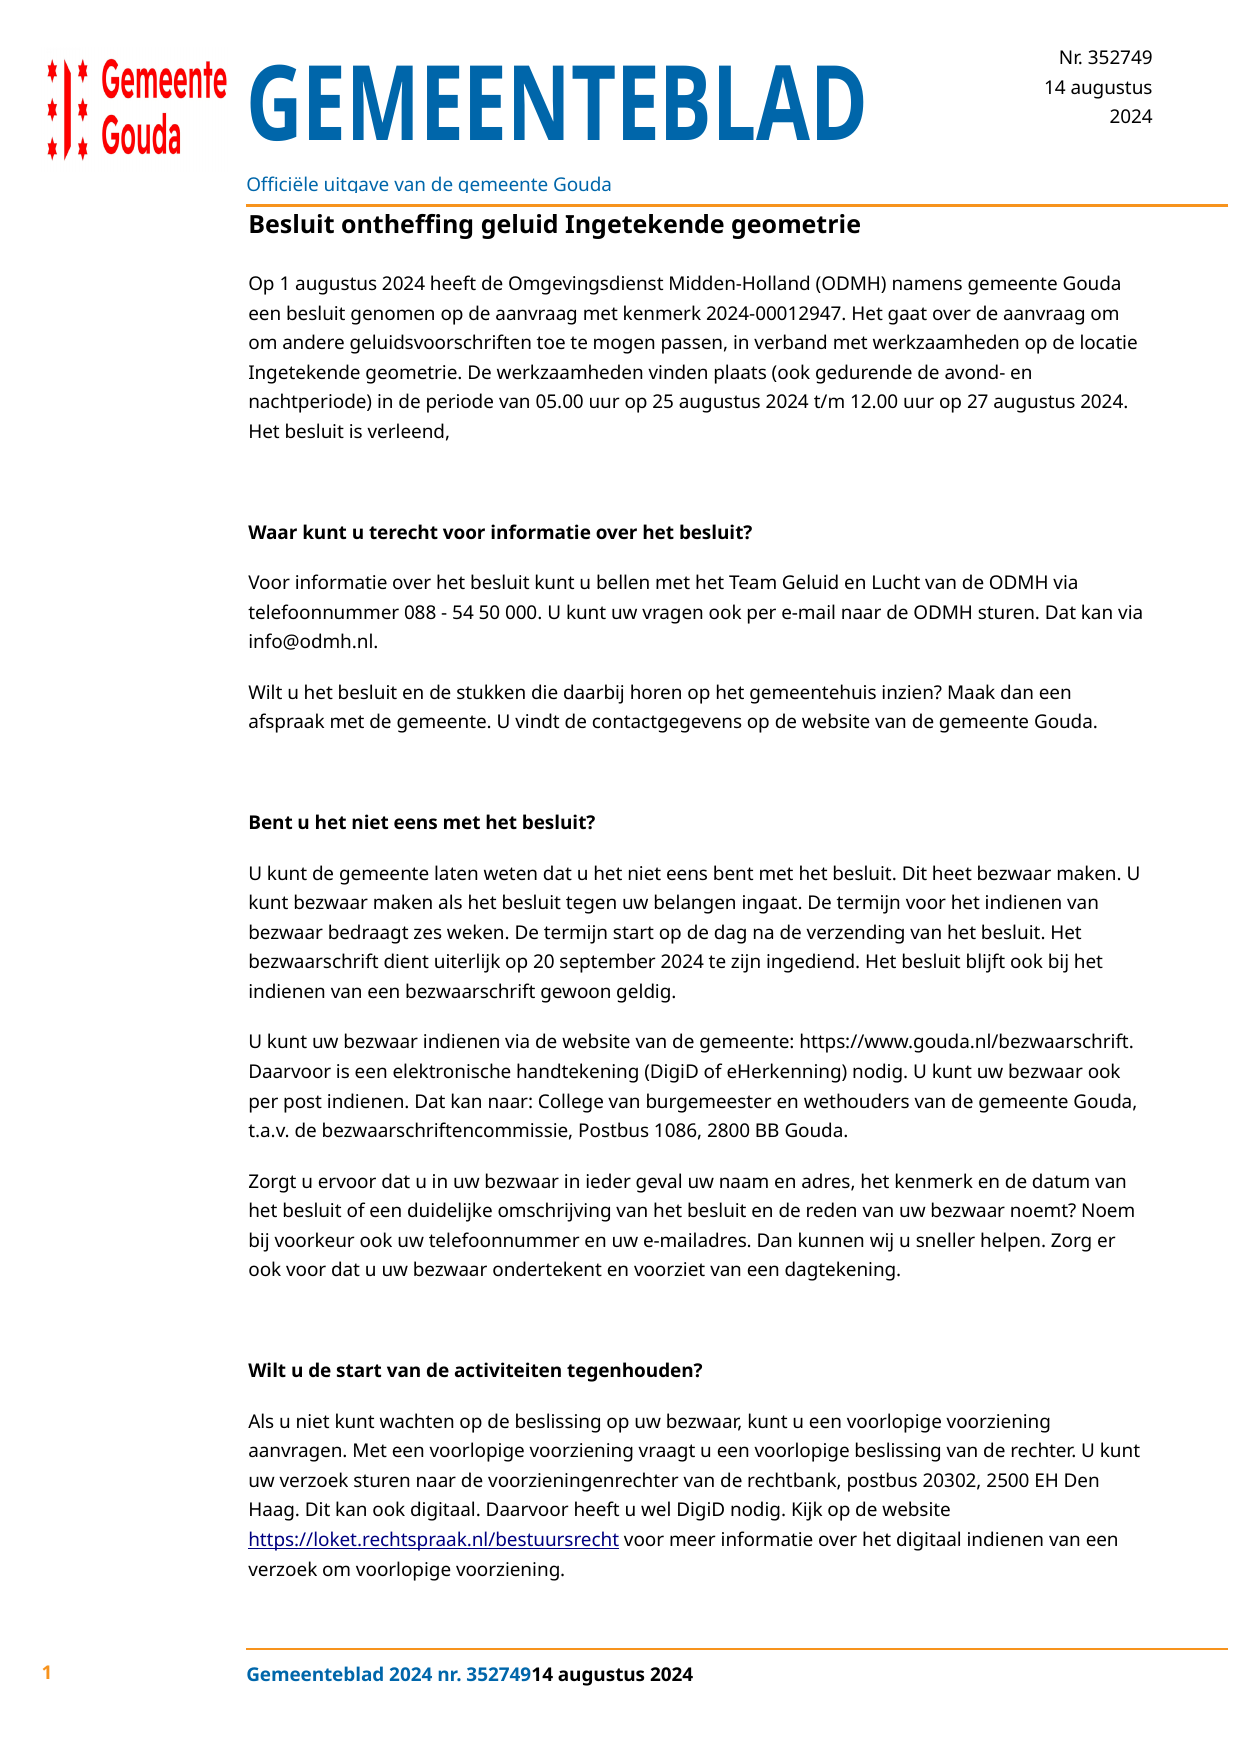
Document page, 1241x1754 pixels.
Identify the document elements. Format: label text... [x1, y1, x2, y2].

text Bent u het niet eens met het besluit? [248, 809, 1152, 835]
text Zorgt u ervoor dat u in uw bezwaar in ieder geval uw naam en adres, het kenmerk en de datum van het besluit of een duidelijke omschrijving van het besluit en de reden van uw bezwaar noemt? Noem bij voorkeur ook uw telefoonnummer en uw e-mailadres. Dan kunnen wij u sneller helpen. Zorg er ook voor dat u uw bezwaar ondertekent en voorziet van een dagtekening. [248, 1168, 1152, 1282]
text Voor informatie over het besluit kunt u bellen met het Team Geluid en Lucht van de ODMH via telefoonnummer 088 - 54 50 000. U kunt uw vragen ook per e-mail naar de ODMH sturen. Dat kan via info@odmh.nl. [248, 569, 1152, 654]
text Besluit ontheffing geluid Ingetekende geometrie [248, 207, 1152, 241]
picture [41, 47, 231, 172]
text Waar kunt u terecht voor informatie over het besluit? [248, 519, 1152, 545]
text Als u niet kunt wachten op de beslissing op uw bezwaar, kunt u een voorlopige voorziening aanvragen. Met een voorlopige voorziening vraagt u een voorlopige beslissing van de rechter. U kunt uw verzoek sturen naar de voorzieningenrechter van de rechtbank, postbus 20302, 2500 EH Den Haag. Dit kan ook digitaal. Daarvoor heeft u wel DigiD nodig. Kijk op de website https://loket.rechtspraak.nl/bestuursrecht voor meer informatie over het digitaal indienen van een verzoek om voorlopige voorziening. [248, 1408, 1152, 1581]
text Wilt u het besluit en de stukken die daarbij horen op het gemeentehuis inzien? Maak dan een afspraak met de gemeente. U vindt de contactgegevens op de website van de gemeente Gouda. [248, 679, 1152, 734]
text U kunt de gemeente laten weten dat u het niet eens bent met het besluit. Dit heet bezwaar maken. U kunt bezwaar maken als het besluit tegen uw belangen ingaat. De termijn voor het indienen van bezwaar bedraagt zes weken. De termijn start op de dag na de verzending van het besluit. Het bezwaarschrift dient uiterlijk op 20 september 2024 te zijn ingediend. Het besluit blijft ook bij het indienen van een bezwaarschrift gewoon geldig. [248, 860, 1152, 1004]
text Wilt u de start van de activiteiten tegenhouden? [248, 1357, 1152, 1383]
text U kunt uw bezwaar indienen via de website van de gemeente: https://www.gouda.nl/bezwaarschrift. Daarvoor is een elektronische handtekening (DigiD of eHerkenning) nodig. U kunt uw bezwaar ook per post indienen. Dat kan naar: College van burgemeester en wethouders van de gemeente Gouda, t.a.v. de bezwaarschriftencommissie, Postbus 1086, 2800 BB Gouda. [248, 1029, 1152, 1143]
text Op 1 augustus 2024 heeft de Omgevingsdienst Midden-Holland (ODMH) namens gemeente Gouda een besluit genomen op de aanvraag met kenmerk 2024-00012947. Het gaat over de aanvraag om om andere geluidsvoorschriften toe te mogen passen, in verband met werkzaamheden op de locatie Ingetekende geometrie. De werkzaamheden vinden plaats (ook gedurende de avond- en nachtperiode) in de periode van 05.00 uur op 25 augustus 2024 t/m 12.00 uur op 27 augustus 2024. Het besluit is verleend, [248, 270, 1152, 444]
